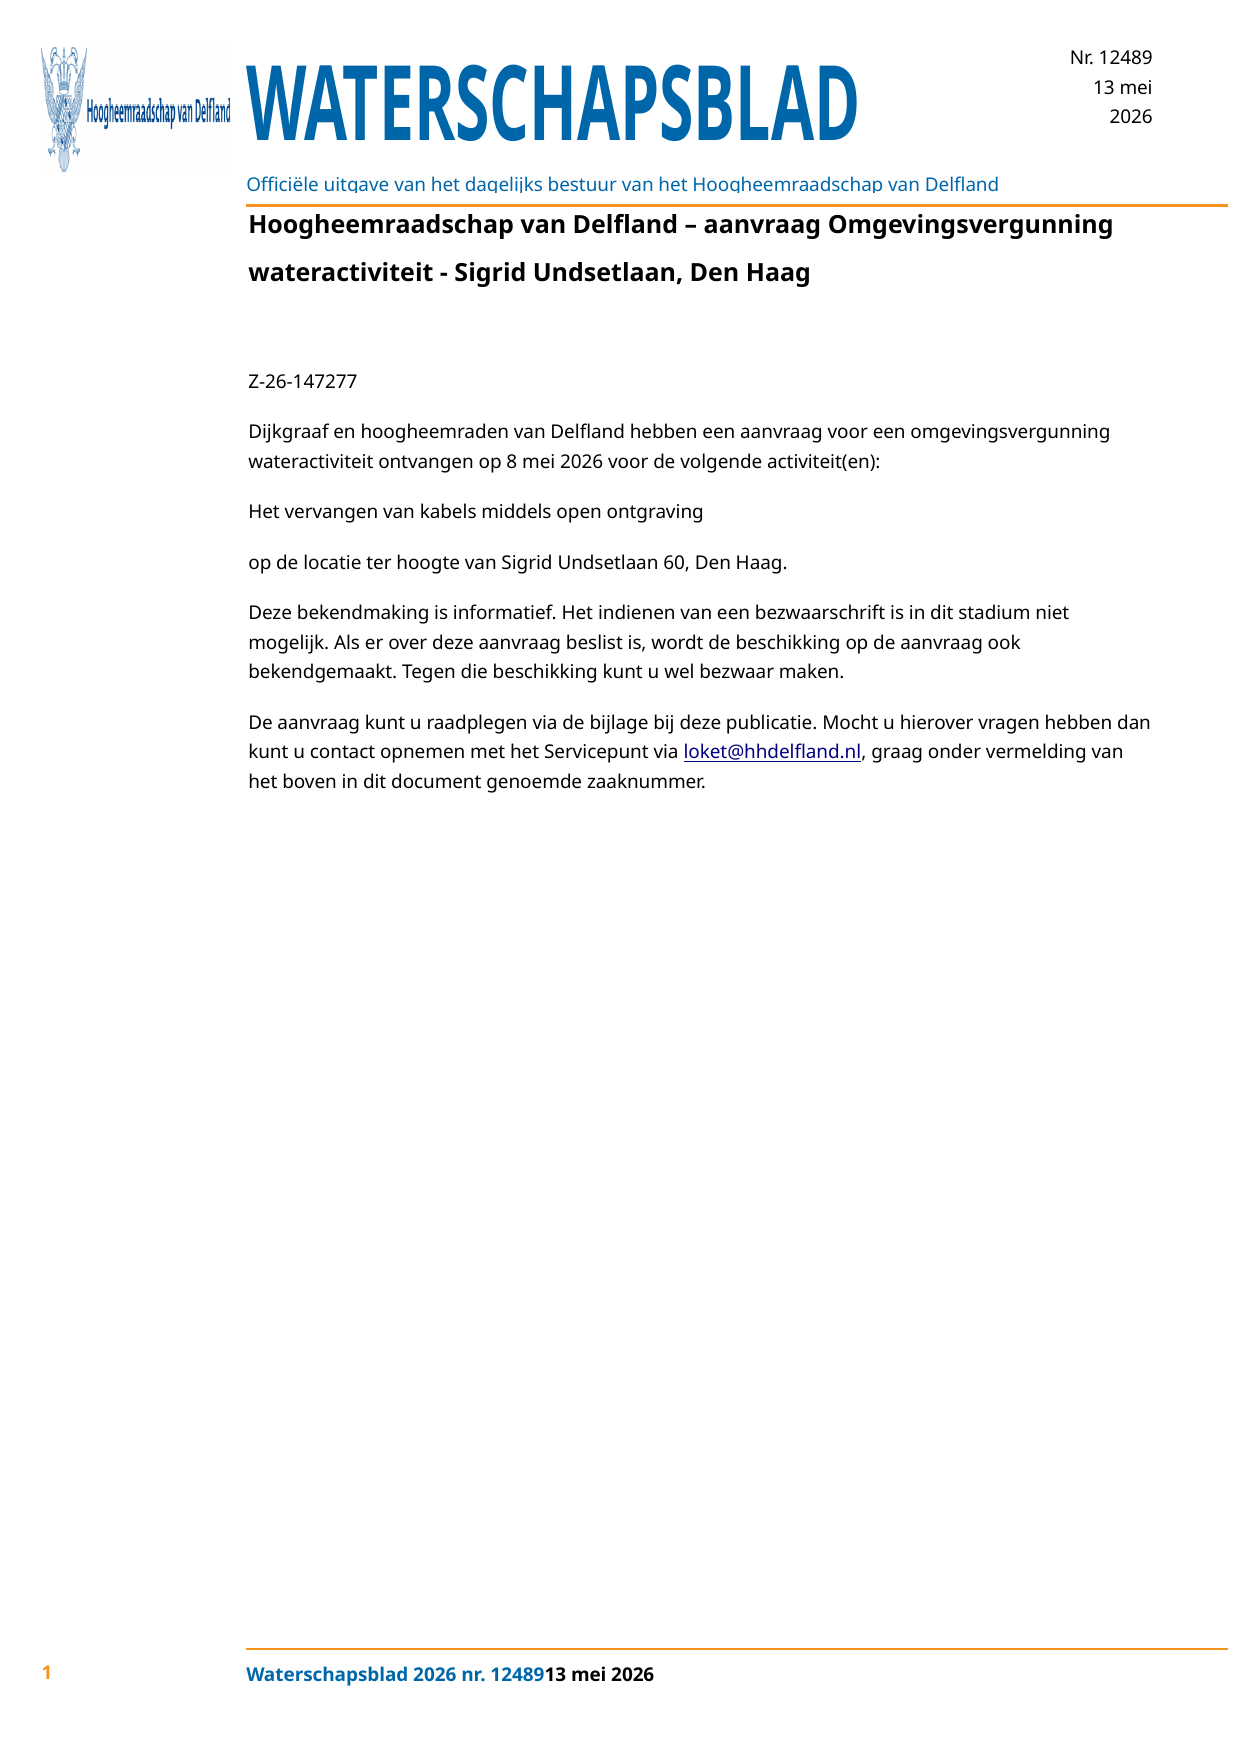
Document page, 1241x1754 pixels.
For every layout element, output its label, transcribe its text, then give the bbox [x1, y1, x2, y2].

text Z-26-147277 [248, 368, 1152, 394]
picture [41, 47, 231, 172]
text Hoogheemraadschap van Delfland – aanvraag Omgevingsvergunning wateractiviteit - Sigrid Undsetlaan, Den Haag [248, 207, 1152, 288]
text Dijkgraaf en hoogheemraden van Delfland hebben een aanvraag voor een omgevingsvergunning wateractiviteit ontvangen op 8 mei 2026 voor de volgende activiteit(en): [248, 419, 1152, 474]
text De aanvraag kunt u raadplegen via de bijlage bij deze publicatie. Mocht u hierover vragen hebben dan kunt u contact opnemen met het Servicepunt via loket@hhdelfland.nl, graag onder vermelding van het boven in dit document genoemde zaaknummer. [248, 709, 1152, 794]
text Deze bekendmaking is informatief. Het indienen van een bezwaarschrift is in dit stadium niet mogelijk. Als er over deze aanvraag beslist is, wordt de beschikking op de aanvraag ook bekendgemaakt. Tegen die beschikking kunt u wel bezwaar maken. [248, 599, 1152, 684]
text Het vervangen van kabels middels open ontgraving [248, 499, 1152, 524]
text op de locatie ter hoogte van Sigrid Undsetlaan 60, Den Haag. [248, 549, 1152, 575]
